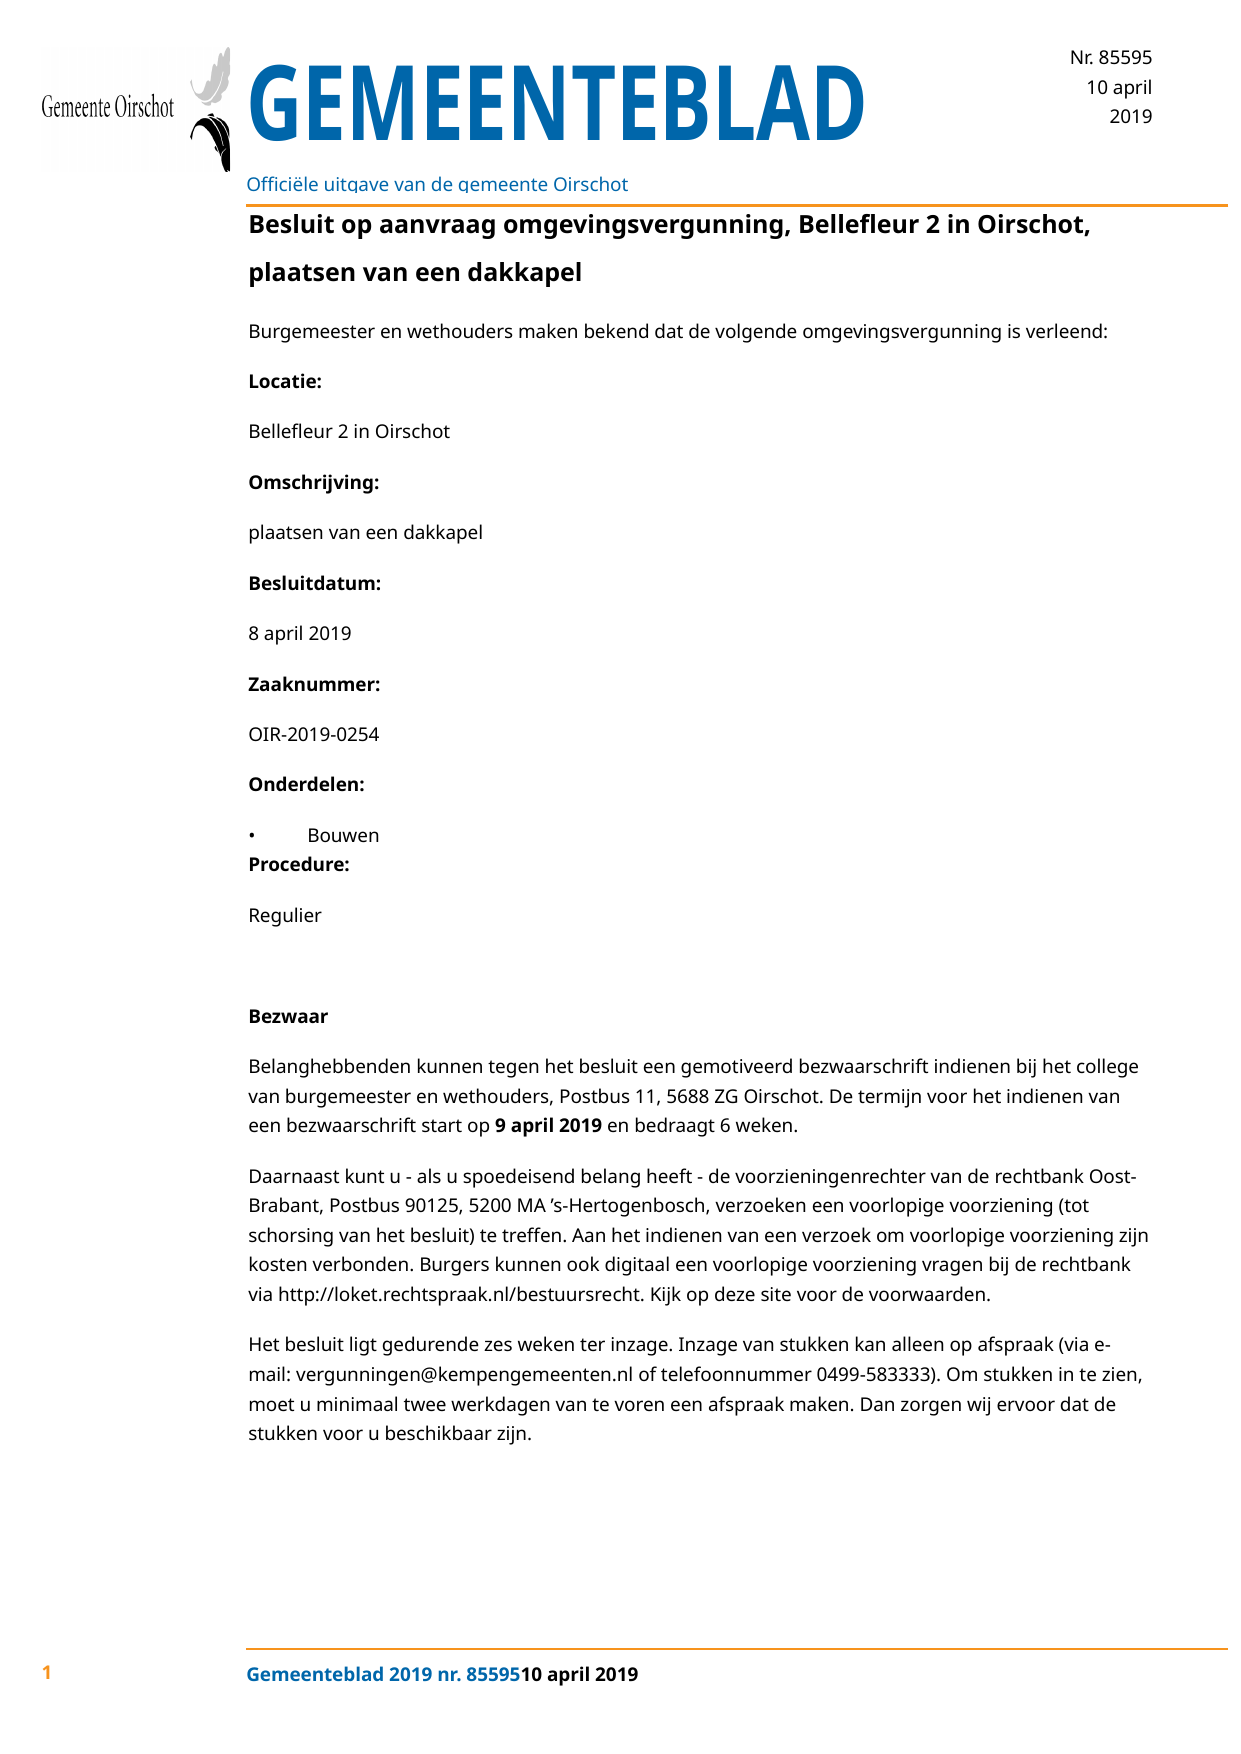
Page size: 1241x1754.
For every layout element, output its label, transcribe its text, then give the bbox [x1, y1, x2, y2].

text 8 april 2019 [248, 620, 1152, 646]
text Bezwaar [248, 1003, 1152, 1029]
text Procedure: [248, 852, 1152, 877]
text Locatie: [248, 368, 1152, 394]
text Bellefleur 2 in Oirschot [248, 419, 1152, 444]
text Besluit op aanvraag omgevingsvergunning, Bellefleur 2 in Oirschot, plaatsen van een dakkapel [248, 207, 1152, 288]
text plaatsen van een dakkapel [248, 519, 1152, 545]
text Het besluit ligt gedurende zes weken ter inzage. Inzage van stukken kan alleen op afspraak (via e-mail: vergunningen@kempengemeenten.nl of telefoonnummer 0499-583333). Om stukken in te zien, moet u minimaal twee werkdagen van te voren een afspraak maken. Dan zorgen wij ervoor dat de stukken voor u beschikbaar zijn. [248, 1332, 1152, 1446]
picture [41, 47, 231, 172]
text Omschrijving: [248, 469, 1152, 495]
text Daarnaast kunt u - als u spoedeisend belang heeft - de voorzieningenrechter van de rechtbank Oost-Brabant, Postbus 90125, 5200 MA ’s-Hertogenbosch, verzoeken een voorlopige voorziening (tot schorsing van het besluit) te treffen. Aan het indienen van een verzoek om voorlopige voorziening zijn kosten verbonden. Burgers kunnen ook digitaal een voorlopige voorziening vragen bij de rechtbank via http://loket.rechtspraak.nl/bestuursrecht. Kijk op deze site voor de voorwaarden. [248, 1163, 1152, 1307]
text Zaaknummer: [248, 671, 1152, 697]
list Bouwen [248, 822, 1152, 848]
text Belanghebbenden kunnen tegen het besluit een gemotiveerd bezwaarschrift indienen bij het college van burgemeester en wethouders, Postbus 11, 5688 ZG Oirschot. De termijn voor het indienen van een bezwaarschrift start op 9 april 2019 en bedraagt 6 weken. [248, 1053, 1152, 1138]
text OIR-2019-0254 [248, 721, 1152, 747]
text Onderdelen: [248, 772, 1152, 797]
text Regulier [248, 902, 1152, 928]
text Besluitdatum: [248, 570, 1152, 596]
text Burgemeester en wethouders maken bekend dat de volgende omgevingsvergunning is verleend: [248, 318, 1152, 344]
